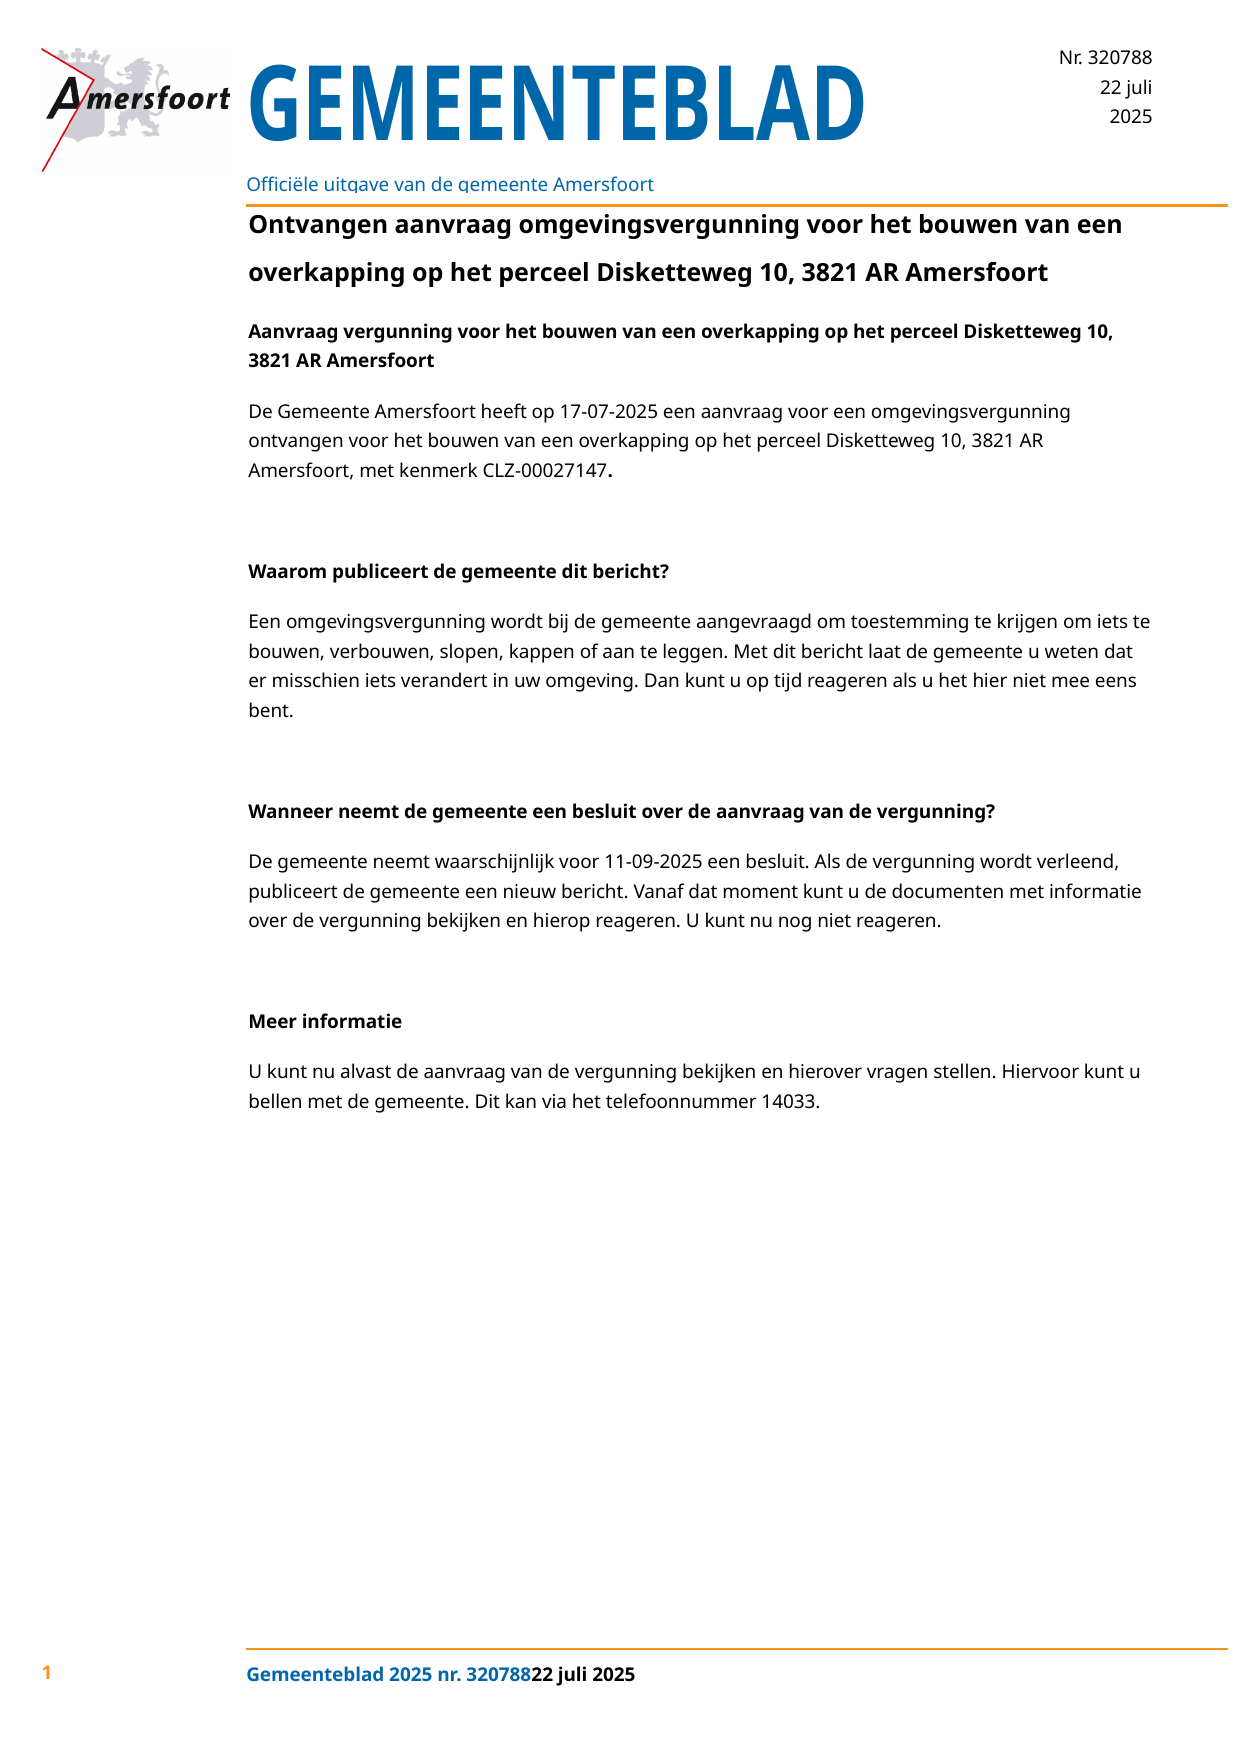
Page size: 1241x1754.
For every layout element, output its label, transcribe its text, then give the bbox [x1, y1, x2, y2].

picture [41, 47, 231, 172]
text De gemeente neemt waarschijnlijk voor 11-09-2025 een besluit. Als de vergunning wordt verleend, publiceert de gemeente een nieuw bericht. Vanaf dat moment kunt u de documenten met informatie over de vergunning bekijken en hierop reageren. U kunt nu nog niet reageren. [248, 848, 1152, 933]
text U kunt nu alvast de aanvraag van de vergunning bekijken en hierover vragen stellen. Hiervoor kunt u bellen met de gemeente. Dit kan via het telefoonnummer 14033. [248, 1059, 1152, 1114]
text De Gemeente Amersfoort heeft op 17-07-2025 een aanvraag voor een omgevingsvergunning ontvangen voor het bouwen van een overkapping op het perceel Disketteweg 10, 3821 AR Amersfoort, met kenmerk CLZ-00027147. [248, 398, 1152, 483]
text Aanvraag vergunning voor het bouwen van een overkapping op het perceel Disketteweg 10, 3821 AR Amersfoort [248, 318, 1152, 373]
text Een omgevingsvergunning wordt bij de gemeente aangevraagd om toestemming te krijgen om iets te bouwen, verbouwen, slopen, kappen of aan te leggen. Met dit bericht laat de gemeente u weten dat er misschien iets verandert in uw omgeving. Dan kunt u op tijd reageren als u het hier niet mee eens bent. [248, 608, 1152, 723]
text Ontvangen aanvraag omgevingsvergunning voor het bouwen van een overkapping op het perceel Disketteweg 10, 3821 AR Amersfoort [248, 207, 1152, 288]
text Meer informatie [248, 1008, 1152, 1034]
text Wanneer neemt de gemeente een besluit over de aanvraag van de vergunning? [248, 798, 1152, 824]
text Waarom publiceert de gemeente dit bericht? [248, 558, 1152, 584]
